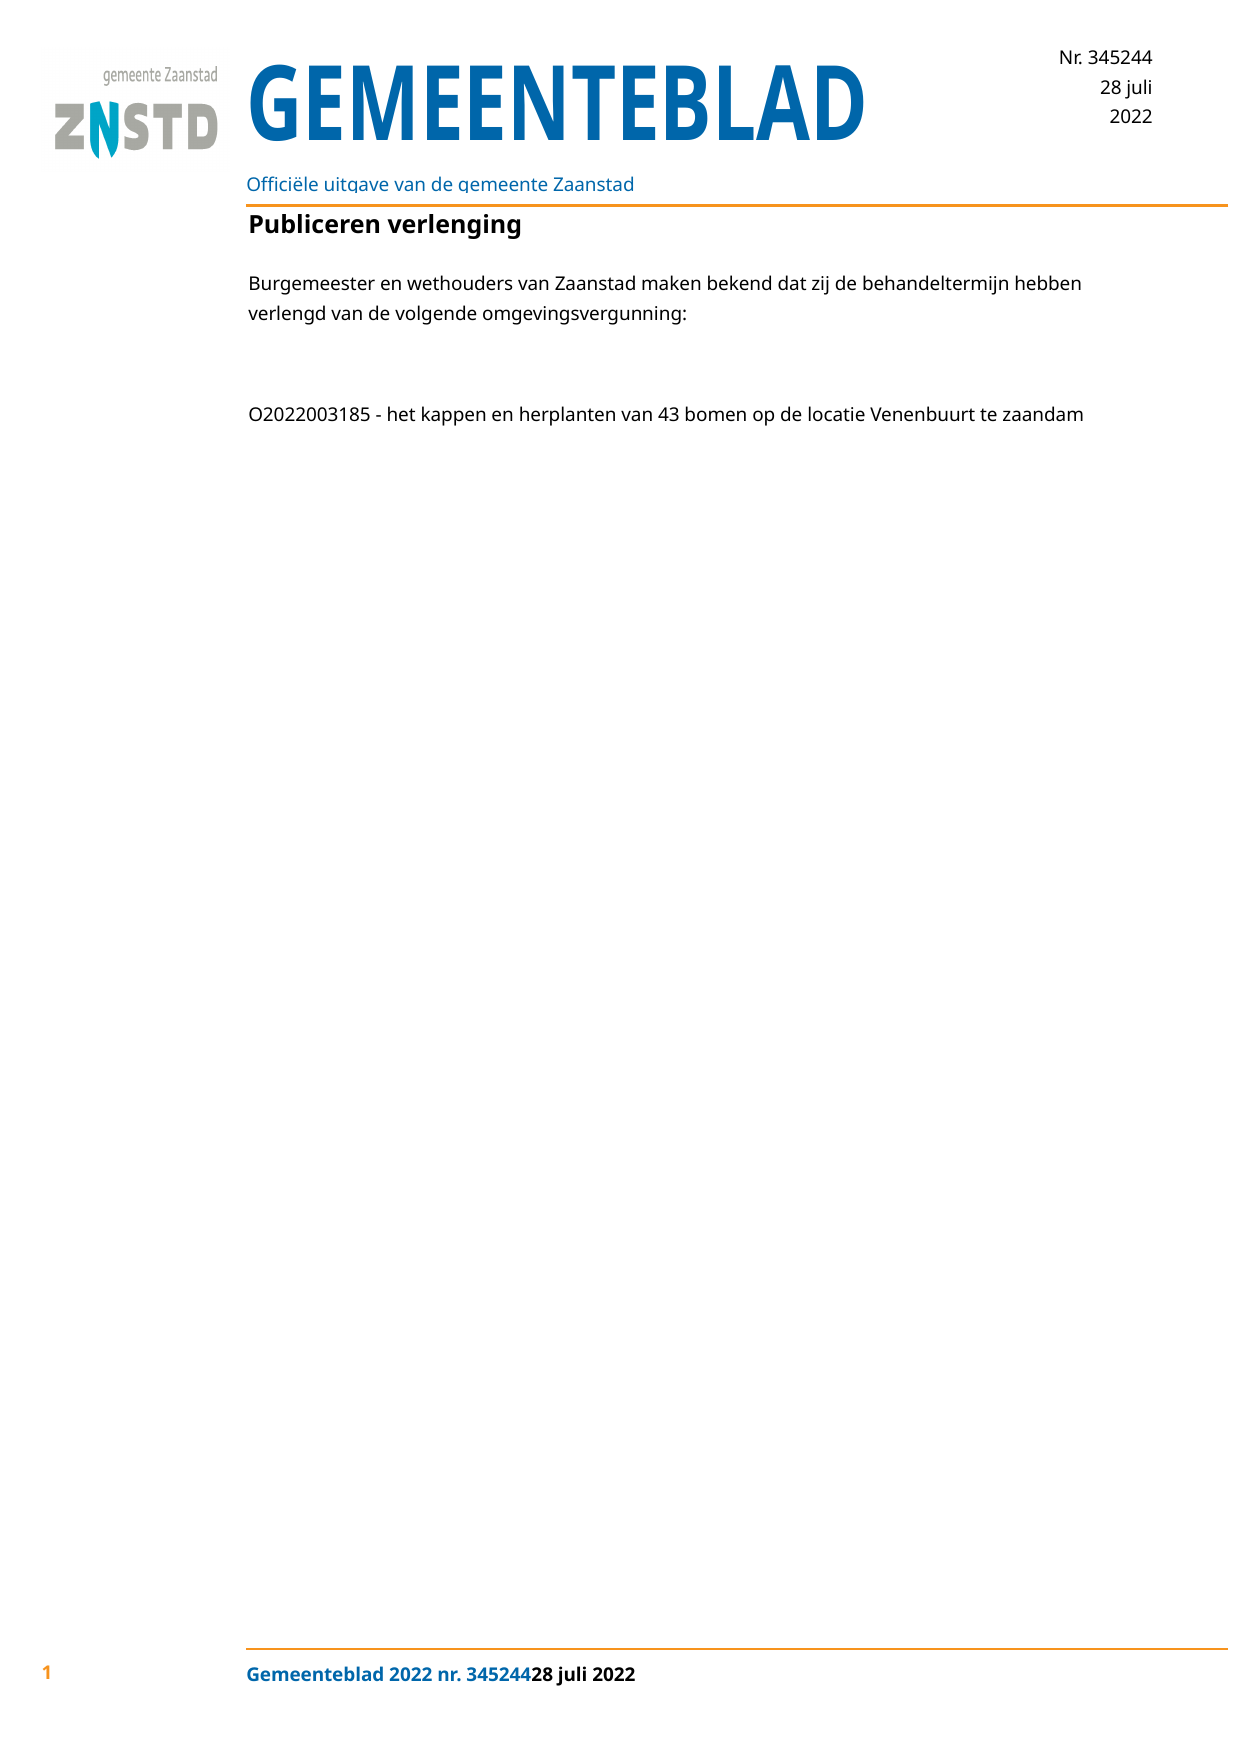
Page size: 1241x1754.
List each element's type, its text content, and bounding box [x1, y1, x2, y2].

text O2022003185 - het kappen en herplanten van 43 bomen op de locatie Venenbuurt te zaandam [248, 401, 1152, 426]
text Burgemeester en wethouders van Zaanstad maken bekend dat zij de behandeltermijn hebben verlengd van de volgende omgevingsvergunning: [248, 270, 1152, 326]
picture [41, 47, 231, 172]
text Publiceren verlenging [248, 207, 1152, 241]
